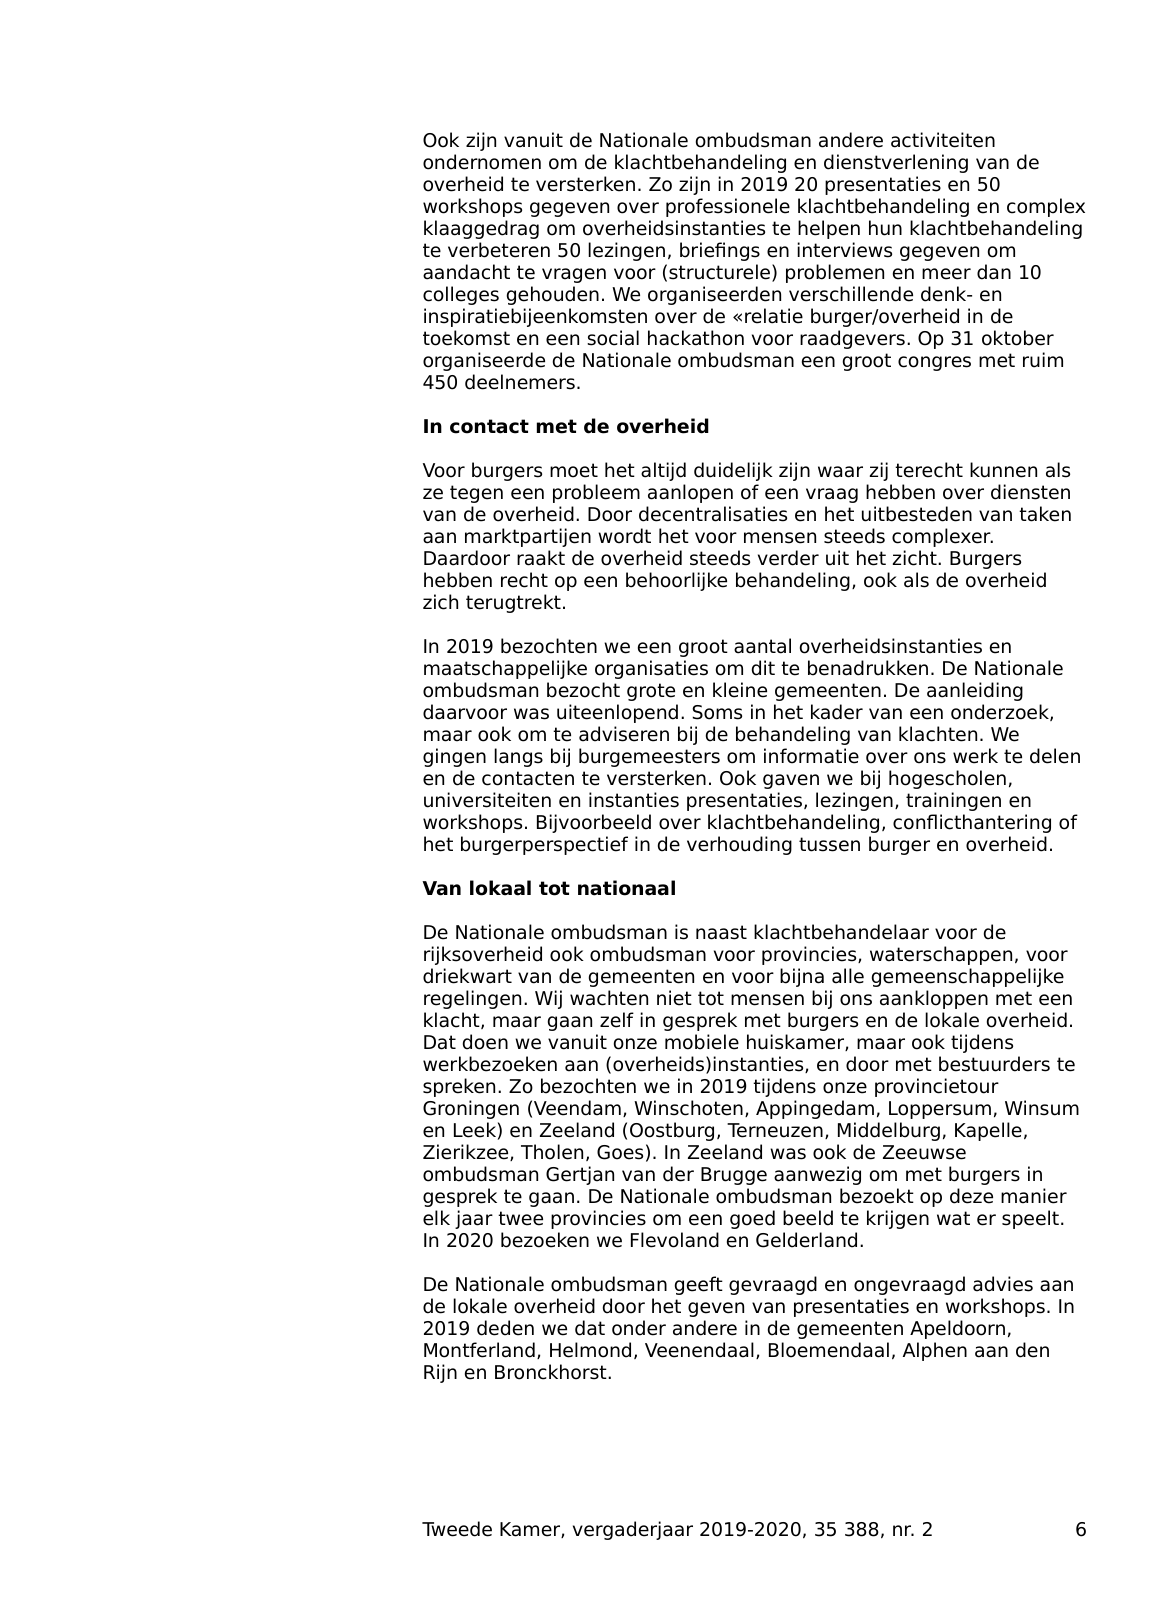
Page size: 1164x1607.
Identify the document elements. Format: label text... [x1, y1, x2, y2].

text Voor burgers moet het altijd duidelijk zijn waar zij terecht kunnen als ze tegen een probleem aanlopen of een vraag hebben over diensten van de overheid. Door decentralisaties en het uitbesteden van taken aan marktpartijen wordt het voor mensen steeds complexer. Daardoor raakt de overheid steeds verder uit het zicht. Burgers hebben recht op een behoorlijke behandeling, ook als de overheid zich terugtrekt. [422, 460, 1087, 614]
text In 2019 bezochten we een groot aantal overheidsinstanties en maatschappelijke organisaties om dit te benadrukken. De Nationale ombudsman bezocht grote en kleine gemeenten. De aanleiding daarvoor was uiteenlopend. Soms in het kader van een onderzoek, maar ook om te adviseren bij de behandeling van klachten. We gingen langs bij burgemeesters om informatie over ons werk te delen en de contacten te versterken. Ook gaven we bij hogescholen, universiteiten en instanties presentaties, lezingen, trainingen en workshops. Bijvoorbeeld over klachtbehandeling, conflicthantering of het burgerperspectief in de verhouding tussen burger en overheid. [422, 636, 1087, 856]
text Ook zijn vanuit de Nationale ombudsman andere activiteiten ondernomen om de klachtbehandeling en dienstverlening van de overheid te versterken. Zo zijn in 2019 20 presentaties en 50 workshops gegeven over professionele klachtbehandeling en complex klaaggedrag om overheidsinstanties te helpen hun klachtbehandeling te verbeteren 50 lezingen, briefings en interviews gegeven om aandacht te vragen voor (structurele) problemen en meer dan 10 colleges gehouden. We organiseerden verschillende denk- en inspiratiebijeenkomsten over de «relatie burger/overheid in de toekomst en een social hackathon voor raadgevers. Op 31 oktober organiseerde de Nationale ombudsman een groot congres met ruim 450 deelnemers. [422, 130, 1087, 394]
text De Nationale ombudsman is naast klachtbehandelaar voor de rijksoverheid ook ombudsman voor provincies, waterschappen, voor driekwart van de gemeenten en voor bijna alle gemeenschappelijke regelingen. Wij wachten niet tot mensen bij ons aankloppen met een klacht, maar gaan zelf in gesprek met burgers en de lokale overheid. Dat doen we vanuit onze mobiele huiskamer, maar ook tijdens werkbezoeken aan (overheids)instanties, en door met bestuurders te spreken. Zo bezochten we in 2019 tijdens onze provincietour Groningen (Veendam, Winschoten, Appingedam, Loppersum, Winsum en Leek) en Zeeland (Oostburg, Terneuzen, Middelburg, Kapelle, Zierikzee, Tholen, Goes). In Zeeland was ook de Zeeuwse ombudsman Gertjan van der Brugge aanwezig om met burgers in gesprek te gaan. De Nationale ombudsman bezoekt op deze manier elk jaar twee provincies om een goed beeld te krijgen wat er speelt. In 2020 bezoeken we Flevoland en Gelderland. [422, 922, 1087, 1252]
text De Nationale ombudsman geeft gevraagd en ongevraagd advies aan de lokale overheid door het geven van presentaties en workshops. In 2019 deden we dat onder andere in de gemeenten Apeldoorn, Montferland, Helmond, Veenendaal, Bloemendaal, Alphen aan den Rijn en Bronckhorst. [422, 1274, 1087, 1384]
subtitle Van lokaal tot nationaal [422, 878, 1087, 900]
subtitle In contact met de overheid [422, 416, 1087, 438]
